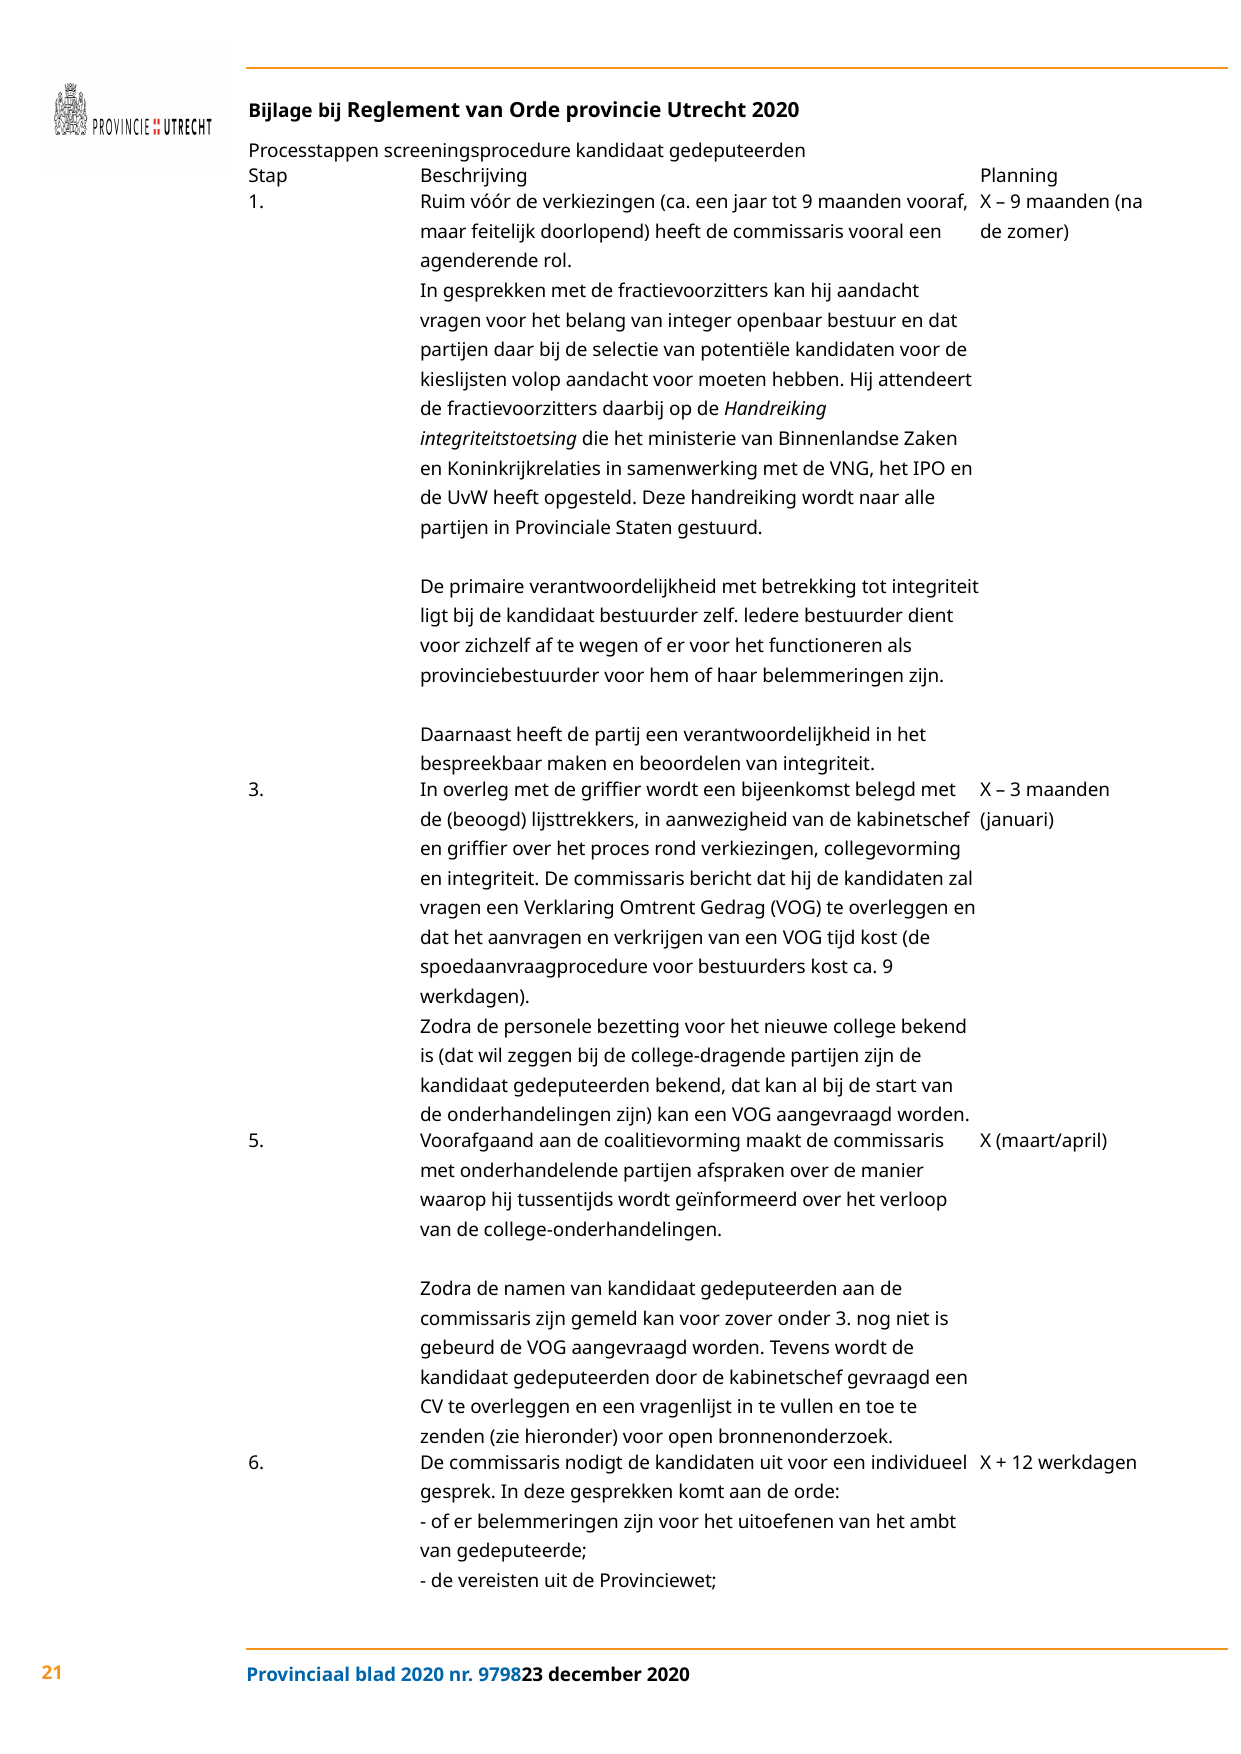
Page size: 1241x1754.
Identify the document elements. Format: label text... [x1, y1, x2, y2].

picture [41, 47, 231, 172]
table_header Planning [980, 163, 1152, 188]
table_cell 1. [248, 189, 420, 776]
table_cell X (maart/april) [980, 1128, 1152, 1449]
table_cell 5. [248, 1128, 420, 1449]
table_cell 6. [248, 1449, 420, 1593]
table_cell De commissaris nodigt de kandidaten uit voor een individueel gesprek. In deze gesprekken komt aan de orde: - of er belemmeringen zijn voor het uitoefenen van het ambt van gedeputeerde; - de vereisten uit de Provinciewet; [420, 1449, 980, 1593]
table_header Beschrijving [420, 163, 980, 188]
table_cell In overleg met de griffier wordt een bijeenkomst belegd met de (beoogd) lijsttrekkers, in aanwezigheid van de kabinetschef en griffier over het proces rond verkiezingen, collegevorming en integriteit. De commissaris bericht dat hij de kandidaten zal vragen een Verklaring Omtrent Gedrag (VOG) te overleggen en dat het aanvragen en verkrijgen van een VOG tijd kost (de spoedaanvraagprocedure voor bestuurders kost ca. 9 werkdagen). Zodra de personele bezetting voor het nieuwe college bekend is (dat wil zeggen bij de college-dragende partijen zijn de kandidaat gedeputeerden bekend, dat kan al bij de start van de onderhandelingen zijn) kan een VOG aangevraagd worden. [420, 776, 980, 1127]
table_header Stap [248, 163, 420, 188]
table_cell X – 9 maanden (na de zomer) [980, 189, 1152, 776]
text Bijlage bij Reglement van Orde provincie Utrecht 2020 [248, 95, 1152, 123]
text Processtappen screeningsprocedure kandidaat gedeputeerden [248, 137, 1152, 163]
table_cell 3. [248, 776, 420, 1127]
table_cell Voorafgaand aan de coalitievorming maakt de commissaris met onderhandelende partijen afspraken over de manier waarop hij tussentijds wordt geïnformeerd over het verloop van de college-onderhandelingen. Zodra de namen van kandidaat gedeputeerden aan de commissaris zijn gemeld kan voor zover onder 3. nog niet is gebeurd de VOG aangevraagd worden. Tevens wordt de kandidaat gedeputeerden door de kabinetschef gevraagd een CV te overleggen en een vragenlijst in te vullen en toe te zenden (zie hieronder) voor open bronnenonderzoek. [420, 1128, 980, 1449]
table_cell Ruim vóór de verkiezingen (ca. een jaar tot 9 maanden vooraf, maar feitelijk doorlopend) heeft de commissaris vooral een agenderende rol. In gesprekken met de fractievoorzitters kan hij aandacht vragen voor het belang van integer openbaar bestuur en dat partijen daar bij de selectie van potentiële kandidaten voor de kieslijsten volop aandacht voor moeten hebben. Hij attendeert de fractievoorzitters daarbij op de Handreiking integriteitstoetsing die het ministerie van Binnenlandse Zaken en Koninkrijkrelaties in samenwerking met de VNG, het IPO en de UvW heeft opgesteld. Deze handreiking wordt naar alle partijen in Provinciale Staten gestuurd. De primaire verantwoordelijkheid met betrekking tot integriteit ligt bij de kandidaat bestuurder zelf. ledere bestuurder dient voor zichzelf af te wegen of er voor het functioneren als provinciebestuurder voor hem of haar belemmeringen zijn. Daarnaast heeft de partij een verantwoordelijkheid in het bespreekbaar maken en beoordelen van integriteit. [420, 189, 980, 776]
table_cell X + 12 werkdagen [980, 1449, 1152, 1593]
table_cell X – 3 maanden (januari) [980, 776, 1152, 1127]
